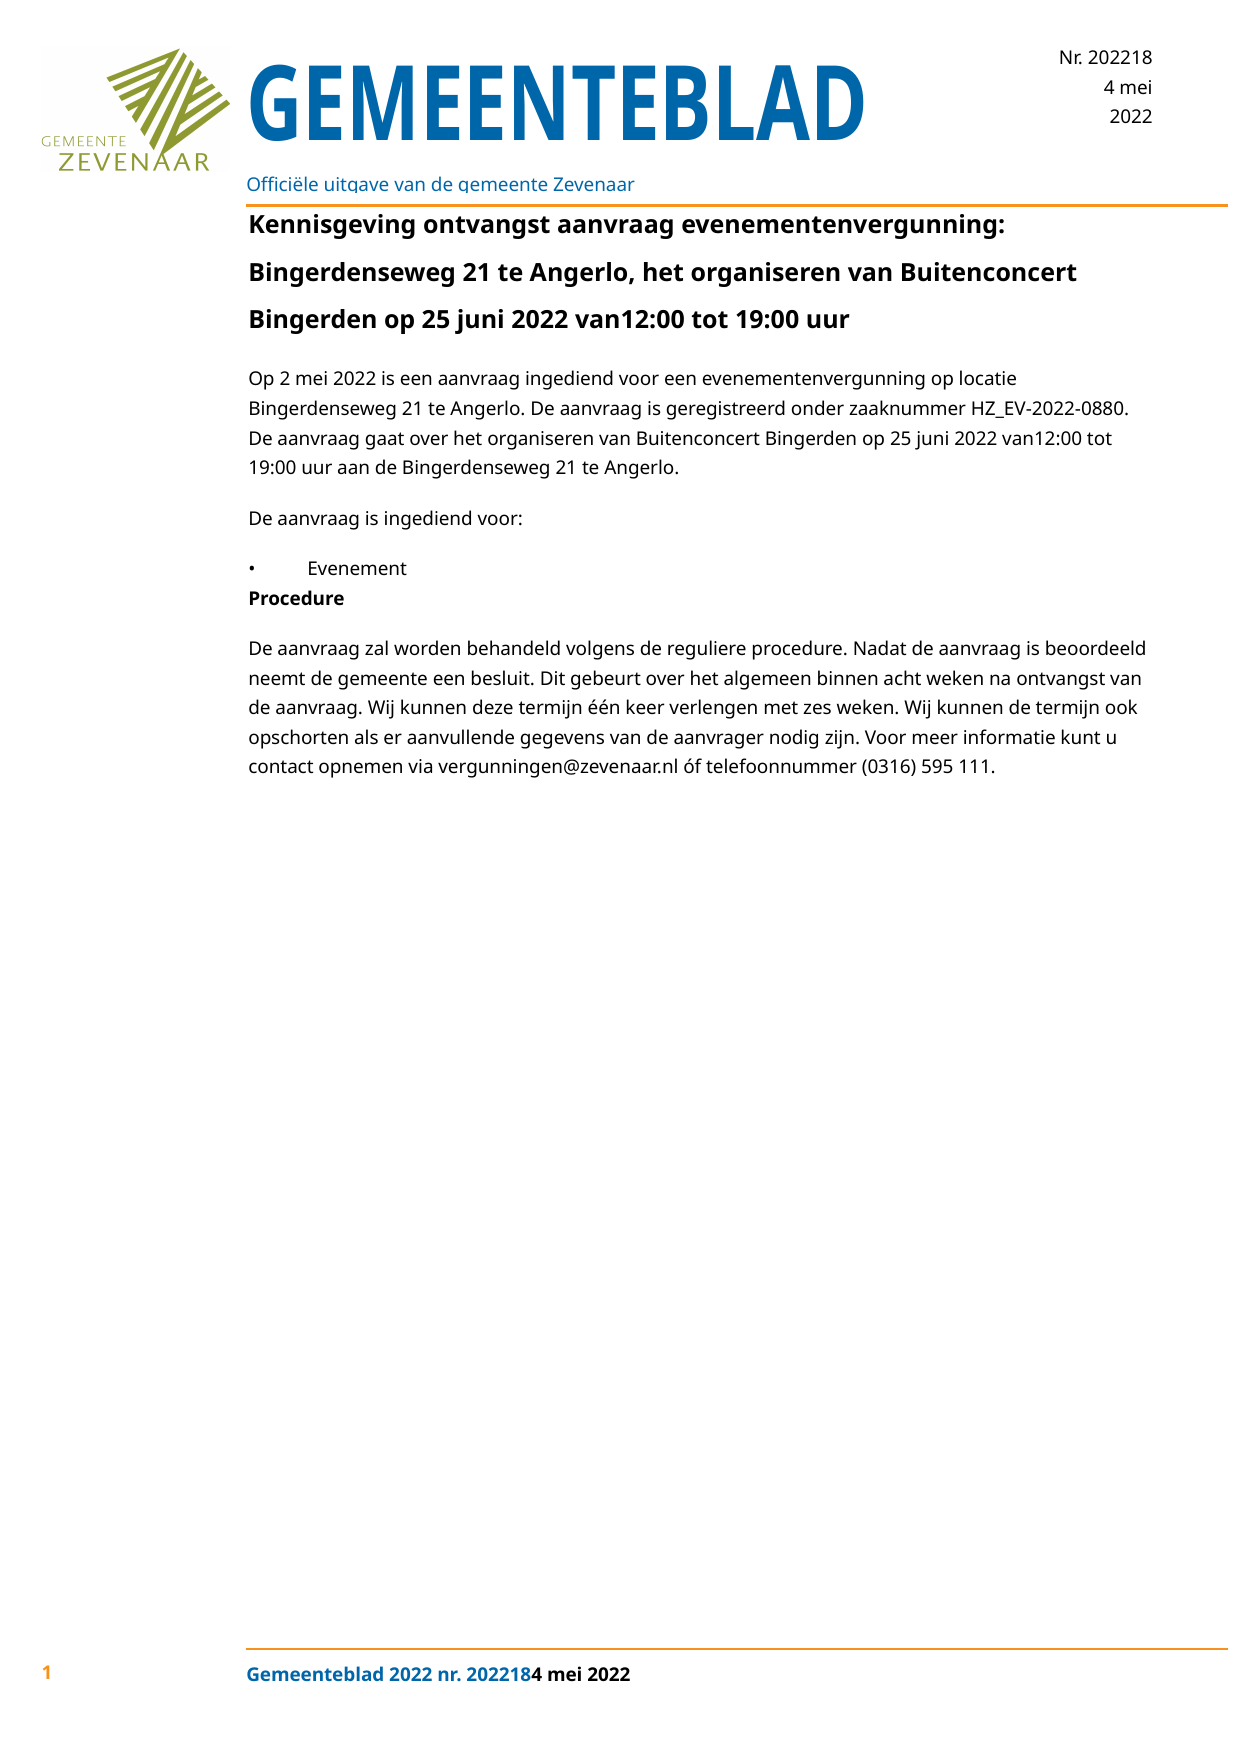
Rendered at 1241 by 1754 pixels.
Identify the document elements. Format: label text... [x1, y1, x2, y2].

text Kennisgeving ontvangst aanvraag evenementenvergunning: Bingerdenseweg 21 te Angerlo, het organiseren van Buitenconcert Bingerden op 25 juni 2022 van12:00 tot 19:00 uur [248, 207, 1152, 336]
text De aanvraag zal worden behandeld volgens de reguliere procedure. Nadat de aanvraag is beoordeeld neemt de gemeente een besluit. Dit gebeurt over het algemeen binnen acht weken na ontvangst van de aanvraag. Wij kunnen deze termijn één keer verlengen met zes weken. Wij kunnen de termijn ook opschorten als er aanvullende gegevens van de aanvrager nodig zijn. Voor meer informatie kunt u contact opnemen via vergunningen@zevenaar.nl óf telefoonnummer (0316) 595 111. [248, 635, 1152, 779]
text Op 2 mei 2022 is een aanvraag ingediend voor een evenementenvergunning op locatie Bingerdenseweg 21 te Angerlo. De aanvraag is geregistreerd onder zaaknummer HZ_EV-2022-0880. De aanvraag gaat over het organiseren van Buitenconcert Bingerden op 25 juni 2022 van12:00 tot 19:00 uur aan de Bingerdenseweg 21 te Angerlo. [248, 366, 1152, 480]
picture [41, 47, 231, 172]
list Evenement [248, 555, 1152, 581]
text Procedure [248, 585, 1152, 610]
text De aanvraag is ingediend voor: [248, 505, 1152, 530]
